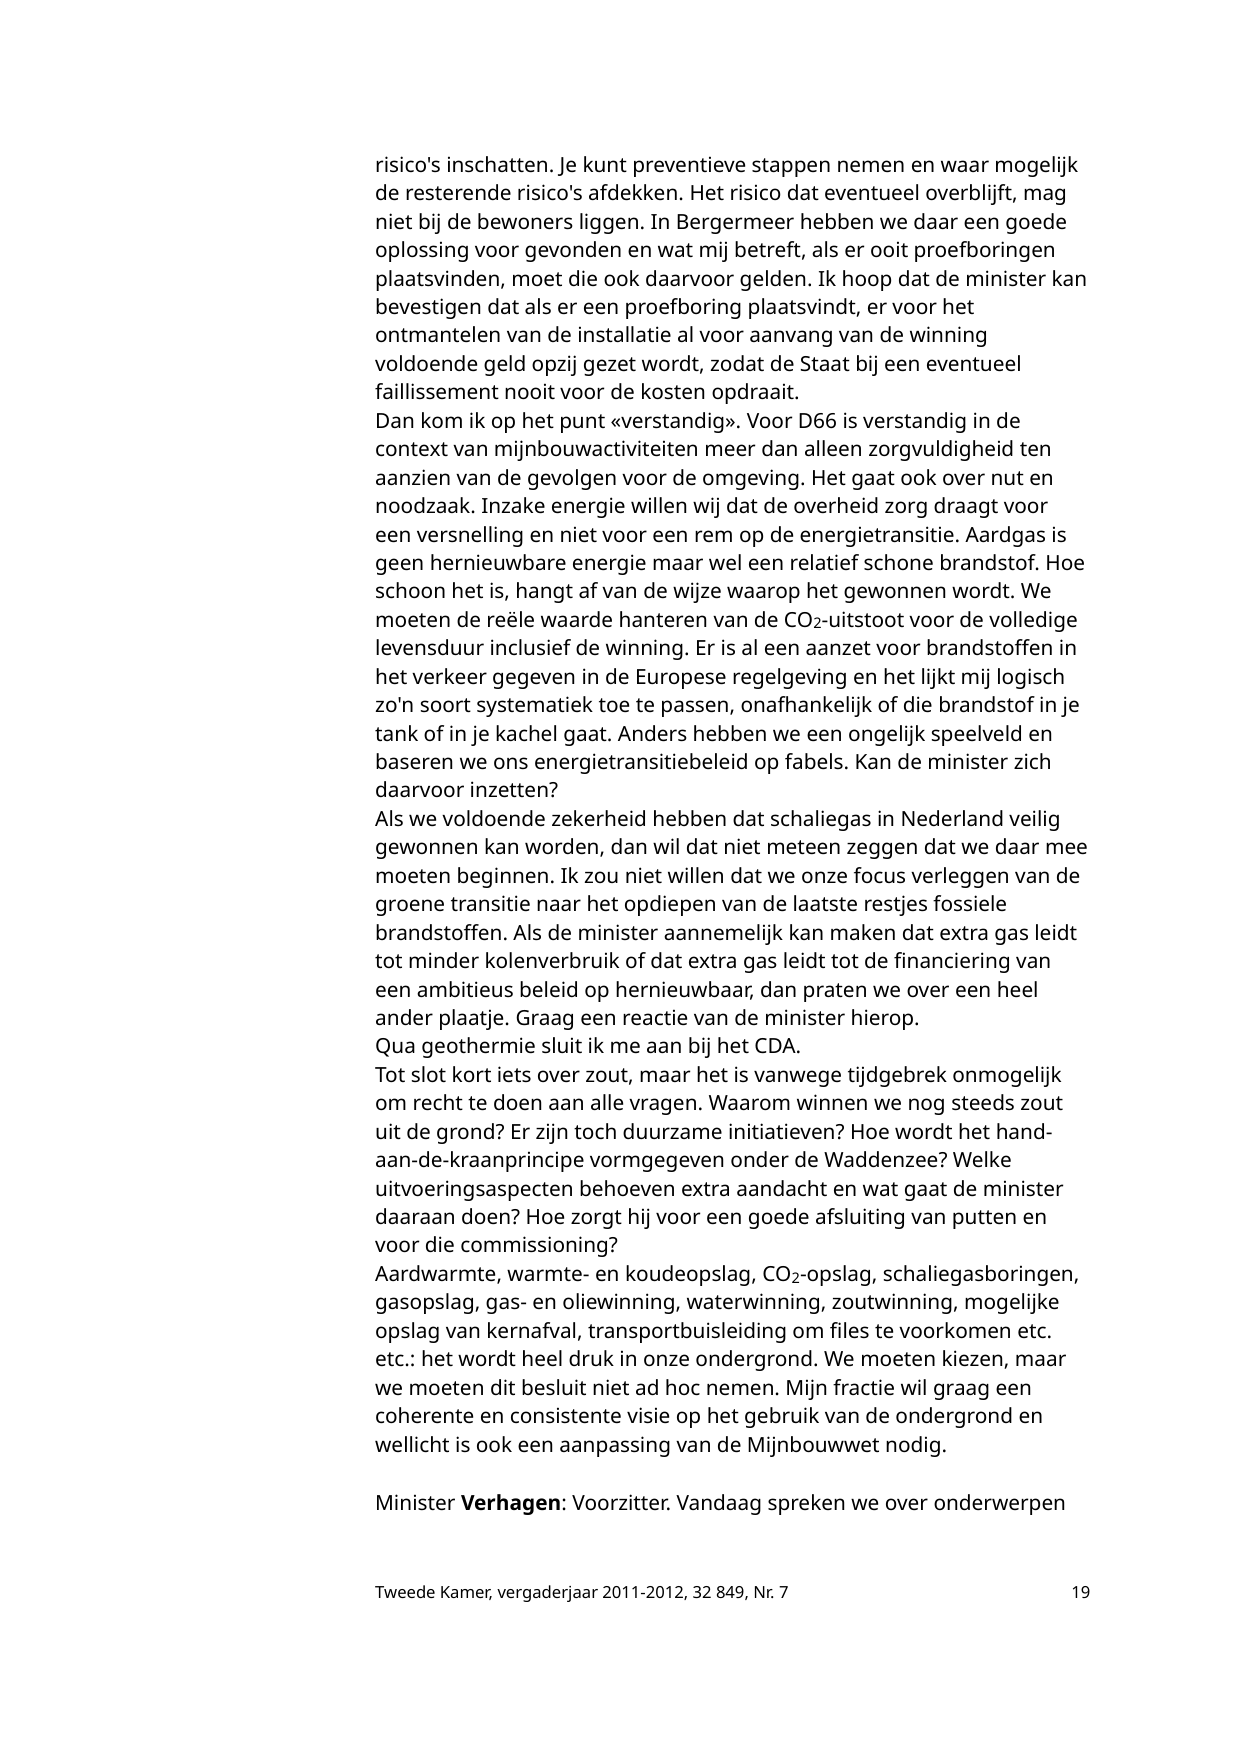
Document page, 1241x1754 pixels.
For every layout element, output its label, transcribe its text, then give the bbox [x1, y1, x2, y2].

text risico's inschatten. Je kunt preventieve stappen nemen en waar mogelijk de resterende risico's afdekken. Het risico dat eventueel overblijft, mag niet bij de bewoners liggen. In Bergermeer hebben we daar een goede oplossing voor gevonden en wat mij betreft, als er ooit proefboringen plaatsvinden, moet die ook daarvoor gelden. Ik hoop dat de minister kan bevestigen dat als er een proefboring plaatsvindt, er voor het ontmantelen van de installatie al voor aanvang van de winning voldoende geld opzij gezet wordt, zodat de Staat bij een eventueel faillissement nooit voor de kosten opdraait. [375, 150, 1090, 406]
text Aardwarmte, warmte- en koudeopslag, CO2-opslag, schaliegasboringen, gasopslag, gas- en oliewinning, waterwinning, zoutwinning, mogelijke opslag van kernafval, transportbuisleiding om files te voorkomen etc. etc.: het wordt heel druk in onze ondergrond. We moeten kiezen, maar we moeten dit besluit niet ad hoc nemen. Mijn fractie wil graag een coherente en consistente visie op het gebruik van de ondergrond en wellicht is ook een aanpassing van de Mijnbouwwet nodig. [375, 1259, 1090, 1458]
text Dan kom ik op het punt «verstandig». Voor D66 is verstandig in de context van mijnbouwactiviteiten meer dan alleen zorgvuldigheid ten aanzien van de gevolgen voor de omgeving. Het gaat ook over nut en noodzaak. Inzake energie willen wij dat de overheid zorg draagt voor een versnelling en niet voor een rem op de energietransitie. Aardgas is geen hernieuwbare energie maar wel een relatief schone brandstof. Hoe schoon het is, hangt af van de wijze waarop het gewonnen wordt. We moeten de reële waarde hanteren van de CO2-uitstoot voor de volledige levensduur inclusief de winning. Er is al een aanzet voor brandstoffen in het verkeer gegeven in de Europese regelgeving en het lijkt mij logisch zo'n soort systematiek toe te passen, onafhankelijk of die brandstof in je tank of in je kachel gaat. Anders hebben we een ongelijk speelveld en baseren we ons energietransitiebeleid op fabels. Kan de minister zich daarvoor inzetten? [375, 406, 1090, 804]
text Minister Verhagen: Voorzitter. Vandaag spreken we over onderwerpen [375, 1488, 1090, 1517]
text Qua geothermie sluit ik me aan bij het CDA. [375, 1032, 1090, 1060]
text Als we voldoende zekerheid hebben dat schaliegas in Nederland veilig gewonnen kan worden, dan wil dat niet meteen zeggen dat we daar mee moeten beginnen. Ik zou niet willen dat we onze focus verleggen van de groene transitie naar het opdiepen van de laatste restjes fossiele brandstoffen. Als de minister aannemelijk kan maken dat extra gas leidt tot minder kolenverbruik of dat extra gas leidt tot de financiering van een ambitieus beleid op hernieuwbaar, dan praten we over een heel ander plaatje. Graag een reactie van de minister hierop. [375, 804, 1090, 1032]
text Tot slot kort iets over zout, maar het is vanwege tijdgebrek onmogelijk om recht te doen aan alle vragen. Waarom winnen we nog steeds zout uit de grond? Er zijn toch duurzame initiatieven? Hoe wordt het hand-aan-de-kraanprincipe vormgegeven onder de Waddenzee? Welke uitvoeringsaspecten behoeven extra aandacht en wat gaat de minister daaraan doen? Hoe zorgt hij voor een goede afsluiting van putten en voor die commissioning? [375, 1060, 1090, 1259]
